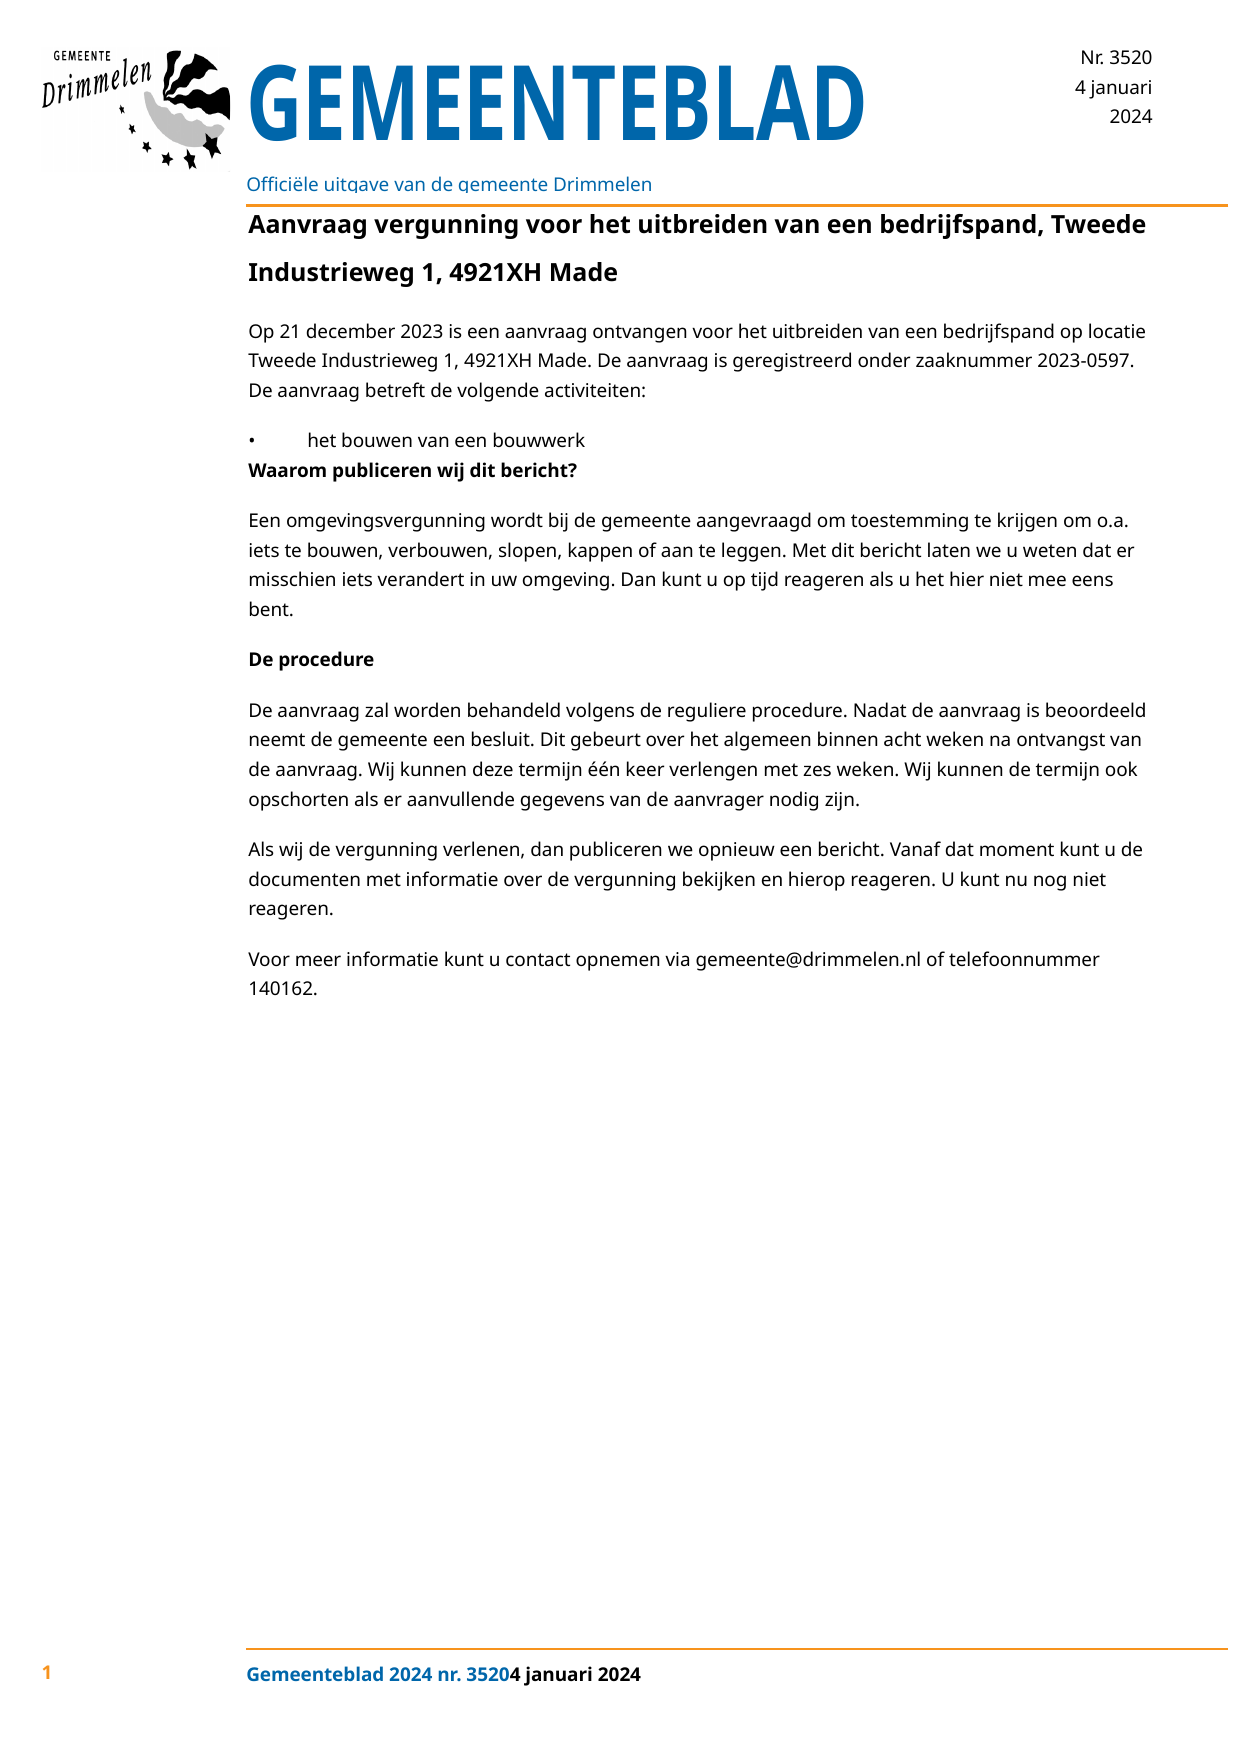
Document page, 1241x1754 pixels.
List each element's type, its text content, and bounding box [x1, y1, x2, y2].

text Voor meer informatie kunt u contact opnemen via gemeente@drimmelen.nl of telefoonnummer 140162. [248, 946, 1152, 1001]
list het bouwen van een bouwwerk [248, 427, 1152, 453]
text De aanvraag zal worden behandeld volgens de reguliere procedure. Nadat de aanvraag is beoordeeld neemt de gemeente een besluit. Dit gebeurt over het algemeen binnen acht weken na ontvangst van de aanvraag. Wij kunnen deze termijn één keer verlengen met zes weken. Wij kunnen de termijn ook opschorten als er aanvullende gegevens van de aanvrager nodig zijn. [248, 697, 1152, 812]
picture [41, 47, 231, 172]
text Waarom publiceren wij dit bericht? [248, 457, 1152, 483]
text De procedure [248, 647, 1152, 672]
text Een omgevingsvergunning wordt bij de gemeente aangevraagd om toestemming te krijgen om o.a. iets te bouwen, verbouwen, slopen, kappen of aan te leggen. Met dit bericht laten we u weten dat er misschien iets verandert in uw omgeving. Dan kunt u op tijd reageren als u het hier niet mee eens bent. [248, 507, 1152, 622]
text Als wij de vergunning verlenen, dan publiceren we opnieuw een bericht. Vanaf dat moment kunt u de documenten met informatie over de vergunning bekijken en hierop reageren. U kunt nu nog niet reageren. [248, 836, 1152, 921]
text Aanvraag vergunning voor het uitbreiden van een bedrijfspand, Tweede Industrieweg 1, 4921XH Made [248, 207, 1152, 288]
text Op 21 december 2023 is een aanvraag ontvangen voor het uitbreiden van een bedrijfspand op locatie Tweede Industrieweg 1, 4921XH Made. De aanvraag is geregistreerd onder zaaknummer 2023-0597. De aanvraag betreft de volgende activiteiten: [248, 318, 1152, 403]
